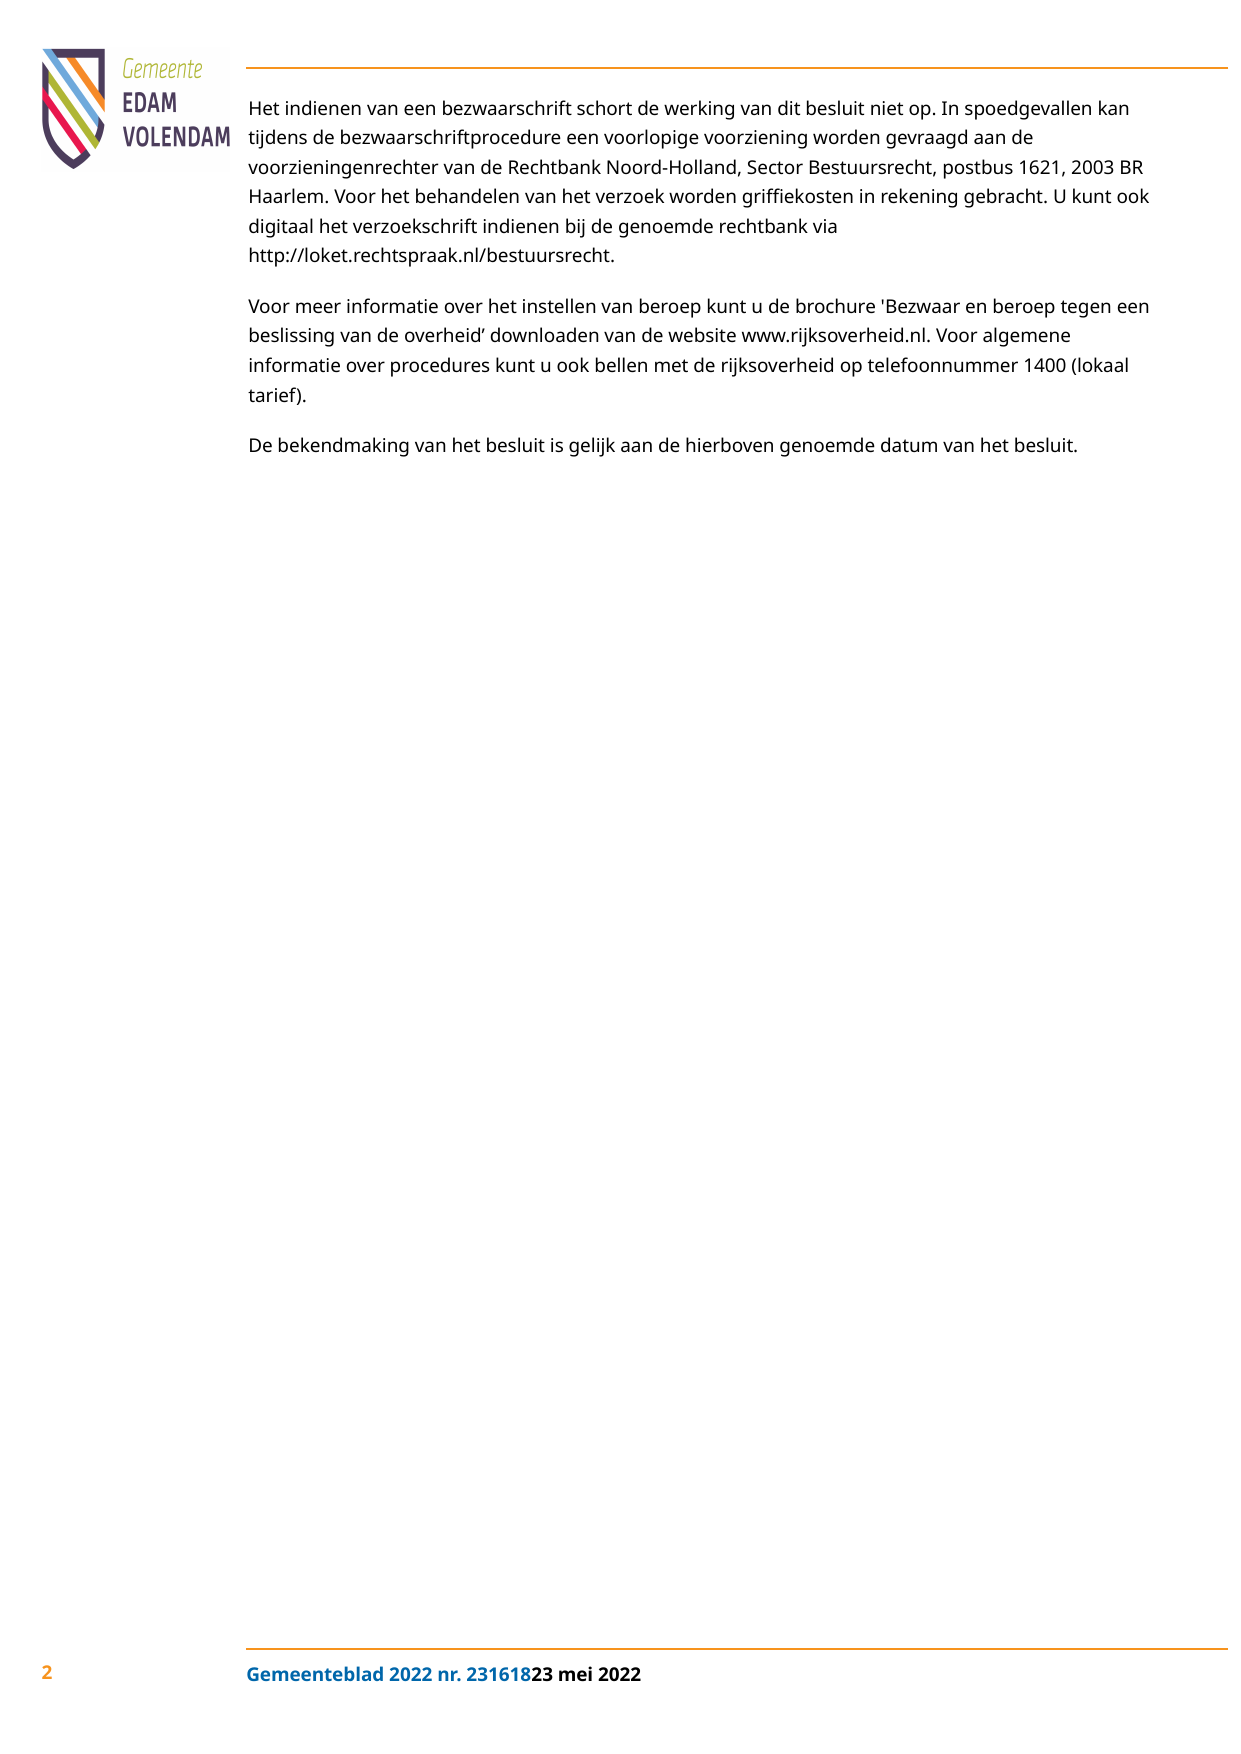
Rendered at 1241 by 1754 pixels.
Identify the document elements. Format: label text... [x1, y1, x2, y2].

text De bekendmaking van het besluit is gelijk aan de hierboven genoemde datum van het besluit. [248, 432, 1152, 458]
text Het indienen van een bezwaarschrift schort de werking van dit besluit niet op. In spoedgevallen kan tijdens de bezwaarschriftprocedure een voorlopige voorziening worden gevraagd aan de voorzieningenrechter van de Rechtbank Noord-Holland, Sector Bestuursrecht, postbus 1621, 2003 BR Haarlem. Voor het behandelen van het verzoek worden griffiekosten in rekening gebracht. U kunt ook digitaal het verzoekschrift indienen bij de genoemde rechtbank via http://loket.rechtspraak.nl/bestuursrecht. [248, 95, 1152, 268]
picture [41, 47, 231, 172]
text Voor meer informatie over het instellen van beroep kunt u de brochure 'Bezwaar en beroep tegen een beslissing van de overheid’ downloaden van de website www.rijksoverheid.nl. Voor algemene informatie over procedures kunt u ook bellen met de rijksoverheid op telefoonnummer 1400 (lokaal tarief). [248, 293, 1152, 408]
